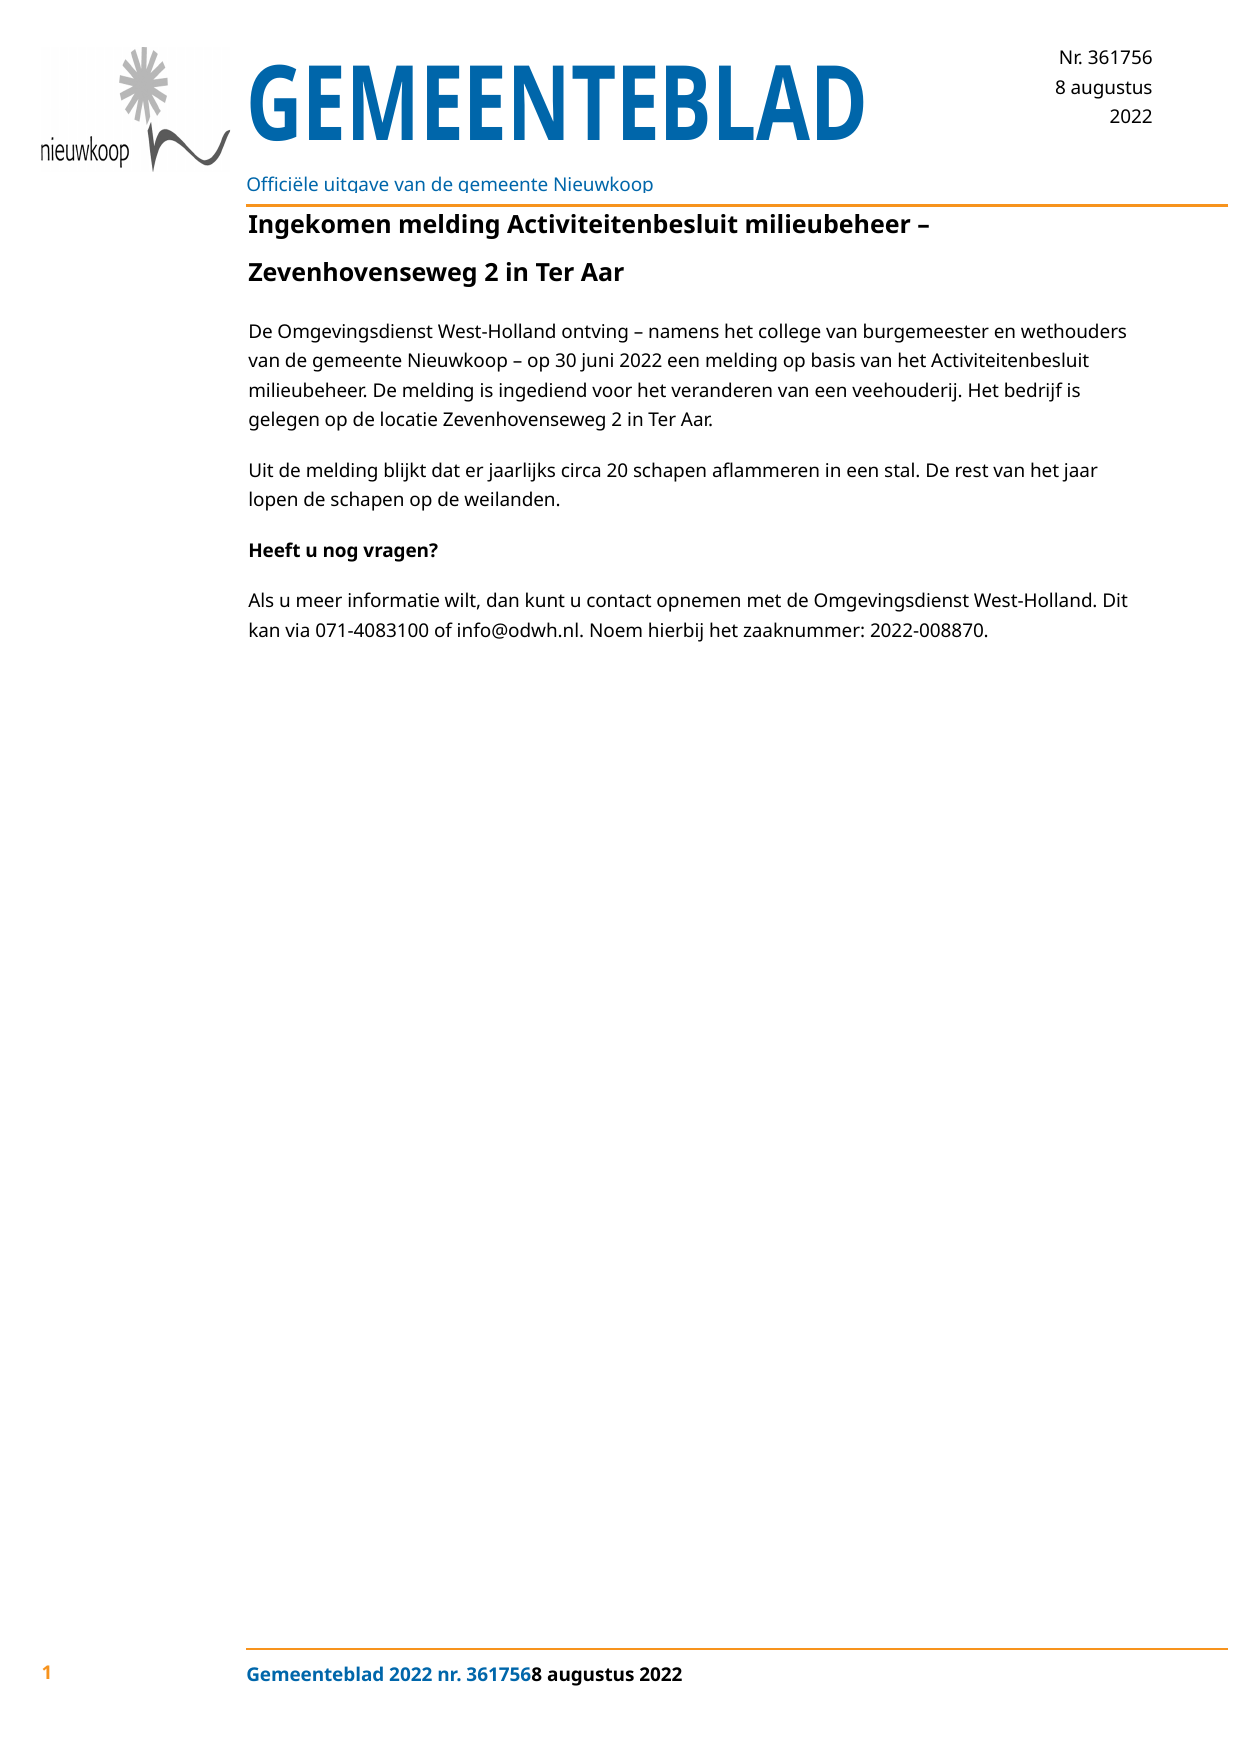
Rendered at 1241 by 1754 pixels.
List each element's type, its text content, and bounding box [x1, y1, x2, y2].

text Als u meer informatie wilt, dan kunt u contact opnemen met de Omgevingsdienst West-Holland. Dit kan via 071-4083100 of info@odwh.nl. Noem hierbij het zaaknummer: 2022-008870. [248, 587, 1152, 643]
text De Omgevingsdienst West-Holland ontving – namens het college van burgemeester en wethouders van de gemeente Nieuwkoop – op 30 juni 2022 een melding op basis van het Activiteitenbesluit milieubeheer. De melding is ingediend voor het veranderen van een veehouderij. Het bedrijf is gelegen op de locatie Zevenhovenseweg 2 in Ter Aar. [248, 318, 1152, 432]
text Uit de melding blijkt dat er jaarlijks circa 20 schapen aflammeren in een stal. De rest van het jaar lopen de schapen op de weilanden. [248, 457, 1152, 512]
text Heeft u nog vragen? [248, 537, 1152, 563]
text Ingekomen melding Activiteitenbesluit milieubeheer – Zevenhovenseweg 2 in Ter Aar [248, 207, 1152, 288]
picture [41, 47, 231, 172]
